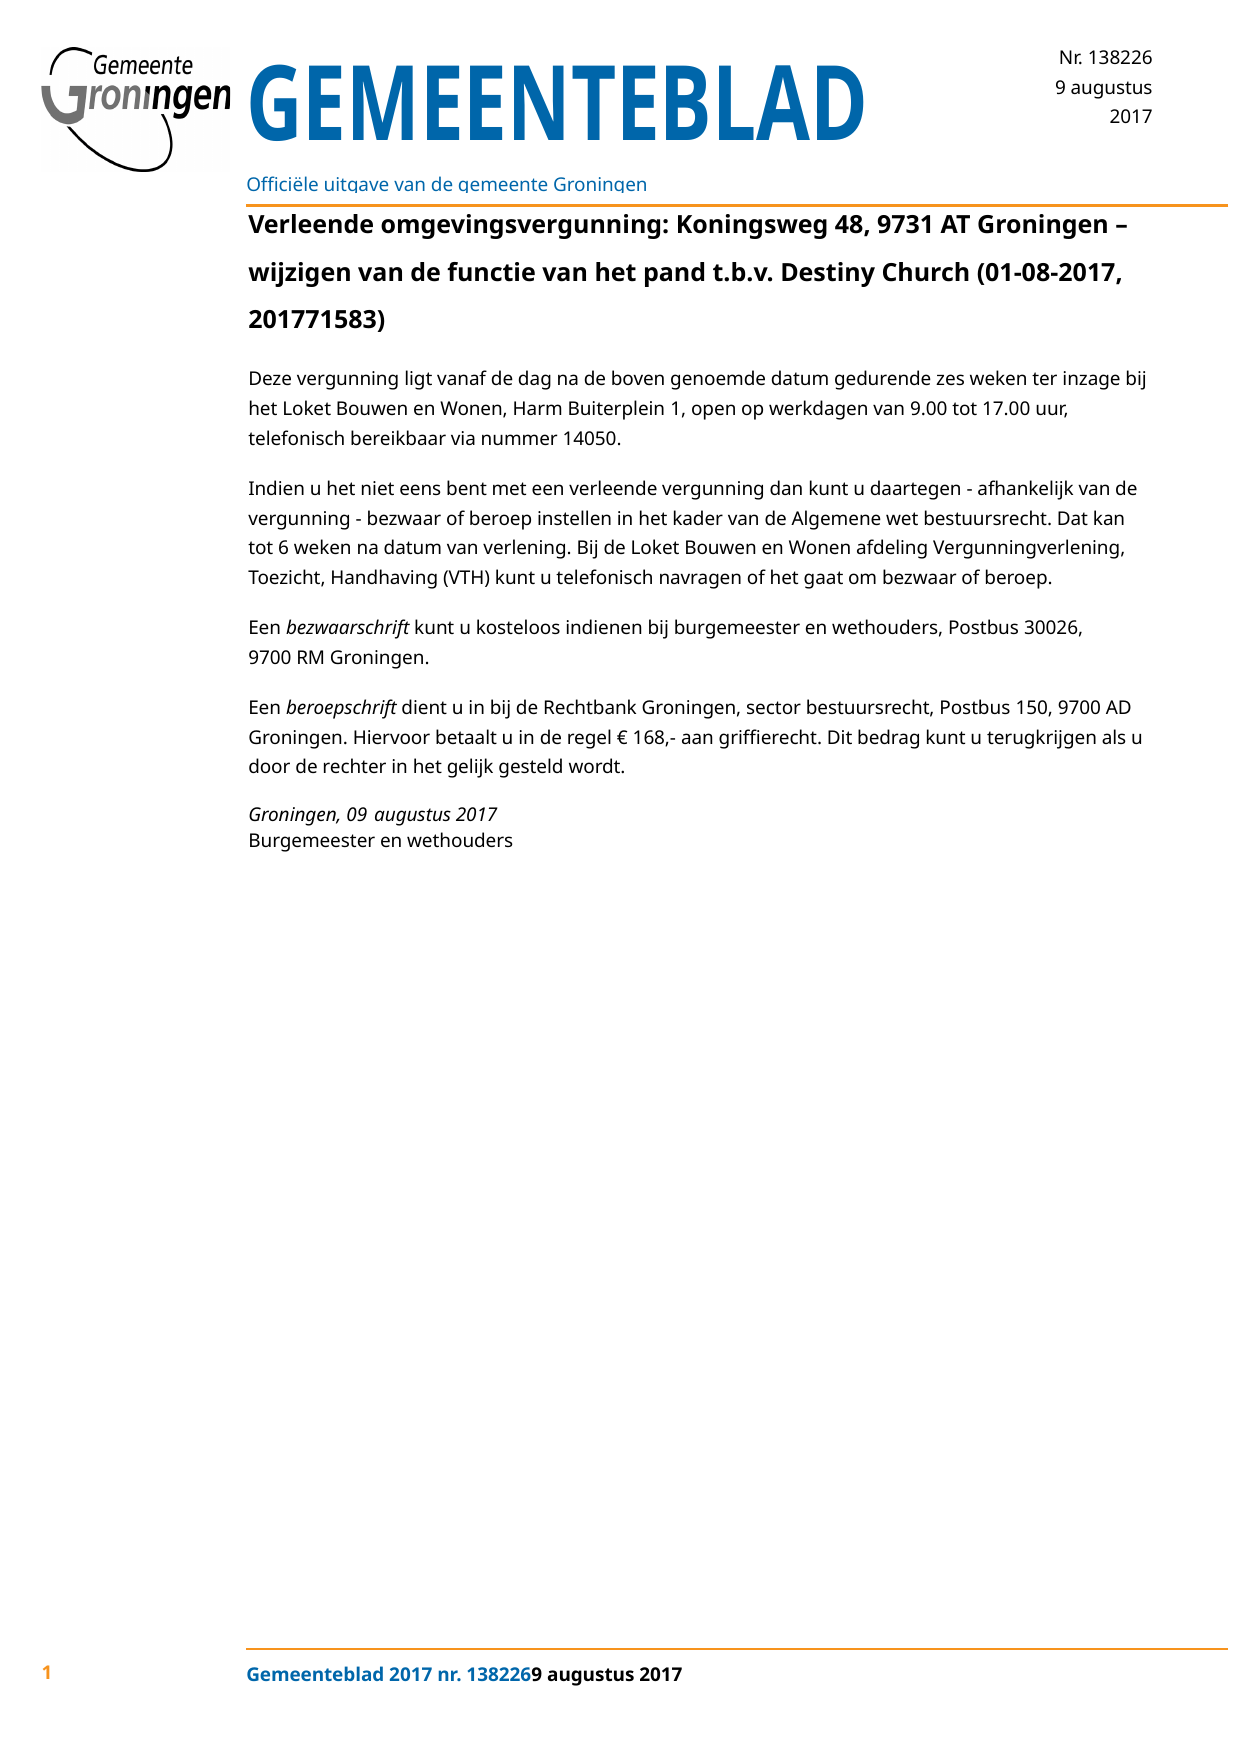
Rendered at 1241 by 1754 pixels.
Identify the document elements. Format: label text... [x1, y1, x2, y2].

text Verleende omgevingsvergunning: Koningsweg 48, 9731 AT Groningen – wijzigen van de functie van het pand t.b.v. Destiny Church (01-08-2017, 201771583) [248, 207, 1152, 336]
text Indien u het niet eens bent met een verleende vergunning dan kunt u daartegen - afhankelijk van de vergunning - bezwaar of beroep instellen in het kader van de Algemene wet bestuursrecht. Dat kan tot 6 weken na datum van verlening. Bij de Loket Bouwen en Wonen afdeling Vergunningverlening, Toezicht, Handhaving (VTH) kunt u telefonisch navragen of het gaat om bezwaar of beroep. [248, 475, 1152, 589]
text Deze vergunning ligt vanaf de dag na de boven genoemde datum gedurende zes weken ter inzage bij het Loket Bouwen en Wonen, Harm Buiterplein 1, open op werkdagen van 9.00 tot 17.00 uur, telefonisch bereikbaar via nummer 14050. [248, 366, 1152, 450]
text Een bezwaarschrift kunt u kosteloos indienen bij burgemeester en wethouders, Postbus 30026, 9700 RM Groningen. [248, 614, 1152, 669]
text Burgemeester en wethouders [248, 827, 1152, 853]
picture [41, 47, 231, 172]
text Groningen, 09 augustus 2017 [248, 801, 1152, 827]
text Een beroepschrift dient u in bij de Rechtbank Groningen, sector bestuursrecht, Postbus 150, 9700 AD Groningen. Hiervoor betaalt u in de regel € 168,- aan griffierecht. Dit bedrag kunt u terugkrijgen als u door de rechter in het gelijk gesteld wordt. [248, 694, 1152, 779]
